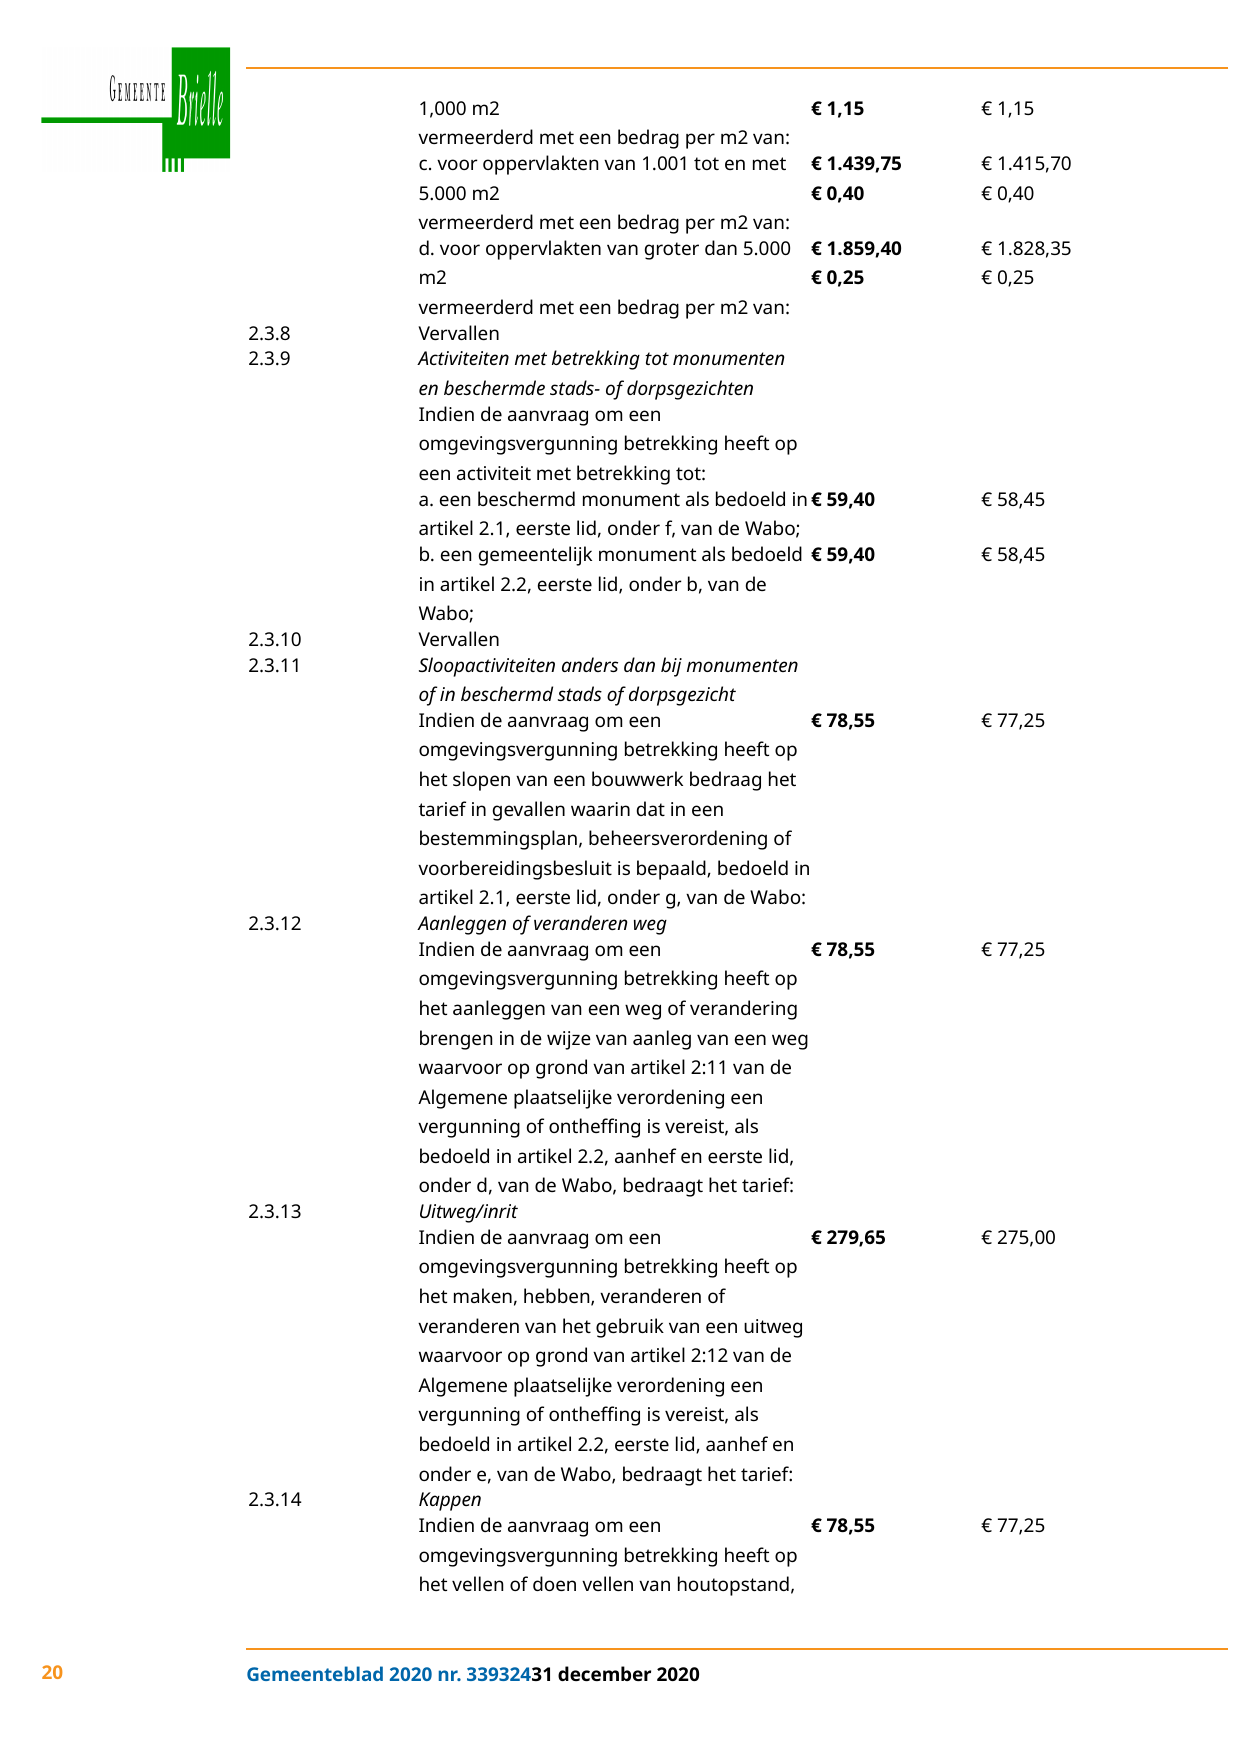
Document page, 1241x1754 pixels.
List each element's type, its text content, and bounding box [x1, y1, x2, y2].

table_cell [981, 652, 1152, 707]
picture [41, 47, 231, 172]
table_cell € 275,00 [981, 1224, 1152, 1487]
table_cell Indien de aanvraag om een omgevingsvergunning betrekking heeft op het slopen van een bouwwerk bedraag het tarief in gevallen waarin dat in een bestemmingsplan, beheersverordening of voorbereidingsbesluit is bepaald, bedoeld in artikel 2.1, eerste lid, onder g, van de Wabo: [418, 707, 811, 910]
table_cell € 77,25 [981, 936, 1152, 1198]
table_cell [811, 1487, 981, 1512]
table_cell [811, 401, 981, 486]
table_cell € 1.415,70 € 0,40 [981, 150, 1152, 235]
table_cell [811, 626, 981, 652]
table_cell [981, 1199, 1152, 1224]
table_cell b. een gemeentelijk monument als bedoeld in artikel 2.2, eerste lid, onder b, van de Wabo; [418, 541, 811, 626]
table_cell 2.3.13 [248, 1199, 418, 1224]
table_cell [981, 910, 1152, 936]
table_cell Kappen [418, 1487, 811, 1512]
table_cell € 58,45 [981, 486, 1152, 541]
table_cell [248, 541, 418, 626]
table_cell [811, 320, 981, 346]
table_cell [981, 626, 1152, 652]
table_cell 2.3.10 [248, 626, 418, 652]
table_cell [248, 936, 418, 1198]
table_cell Vervallen [418, 626, 811, 652]
table_cell [248, 1512, 418, 1597]
table_cell € 77,25 [981, 1512, 1152, 1597]
table_cell [981, 401, 1152, 486]
table_cell € 77,25 [981, 707, 1152, 910]
table_cell [248, 486, 418, 541]
table_cell € 78,55 [811, 936, 981, 1198]
table_cell d. voor oppervlakten van groter dan 5.000 m2 vermeerderd met een bedrag per m2 van: [418, 235, 811, 320]
table_cell a. een beschermd monument als bedoeld in artikel 2.1, eerste lid, onder f, van de Wabo; [418, 486, 811, 541]
table_cell € 1.828,35 € 0,25 [981, 235, 1152, 320]
table_cell Sloopactiviteiten anders dan bij monumenten of in beschermd stads of dorpsgezicht [418, 652, 811, 707]
table_cell € 279,65 [811, 1224, 981, 1487]
table_cell € 78,55 [811, 1512, 981, 1597]
table_cell 2.3.14 [248, 1487, 418, 1512]
table_cell € 59,40 [811, 486, 981, 541]
table_cell € 1,15 [981, 95, 1152, 150]
table_cell [981, 320, 1152, 346]
table_cell [981, 346, 1152, 401]
table_cell [248, 707, 418, 910]
table_cell [248, 95, 418, 150]
table_cell [811, 346, 981, 401]
table_cell [248, 401, 418, 486]
table_cell Aanleggen of veranderen weg [418, 910, 811, 936]
table_cell € 1,15 [811, 95, 981, 150]
table_cell € 1.859,40 € 0,25 [811, 235, 981, 320]
table_cell [248, 1224, 418, 1487]
table_cell Vervallen [418, 320, 811, 346]
table_cell 2.3.8 [248, 320, 418, 346]
table_cell [811, 1199, 981, 1224]
table_cell [981, 1487, 1152, 1512]
table_cell 2.3.12 [248, 910, 418, 936]
table_cell Indien de aanvraag om een omgevingsvergunning betrekking heeft op het maken, hebben, veranderen of veranderen van het gebruik van een uitweg waarvoor op grond van artikel 2:12 van de Algemene plaatselijke verordening een vergunning of ontheffing is vereist, als bedoeld in artikel 2.2, eerste lid, aanhef en onder e, van de Wabo, bedraagt het tarief: [418, 1224, 811, 1487]
table_cell Activiteiten met betrekking tot monumenten en beschermde stads- of dorpsgezichten [418, 346, 811, 401]
table_cell Uitweg/inrit [418, 1199, 811, 1224]
table_cell Indien de aanvraag om een omgevingsvergunning betrekking heeft op het vellen of doen vellen van houtopstand, [418, 1512, 811, 1597]
table_cell € 1.439,75 € 0,40 [811, 150, 981, 235]
table_cell [811, 652, 981, 707]
table_cell [248, 235, 418, 320]
table_cell € 78,55 [811, 707, 981, 910]
table_cell 1,000 m2 vermeerderd met een bedrag per m2 van: [418, 95, 811, 150]
table_cell Indien de aanvraag om een omgevingsvergunning betrekking heeft op een activiteit met betrekking tot: [418, 401, 811, 486]
table_cell € 59,40 [811, 541, 981, 626]
table_cell € 58,45 [981, 541, 1152, 626]
table_cell 2.3.9 [248, 346, 418, 401]
table_cell c. voor oppervlakten van 1.001 tot en met 5.000 m2 vermeerderd met een bedrag per m2 van: [418, 150, 811, 235]
table_cell [248, 150, 418, 235]
table_cell [811, 910, 981, 936]
table_cell 2.3.11 [248, 652, 418, 707]
table_cell Indien de aanvraag om een omgevingsvergunning betrekking heeft op het aanleggen van een weg of verandering brengen in de wijze van aanleg van een weg waarvoor op grond van artikel 2:11 van de Algemene plaatselijke verordening een vergunning of ontheffing is vereist, als bedoeld in artikel 2.2, aanhef en eerste lid, onder d, van de Wabo, bedraagt het tarief: [418, 936, 811, 1198]
